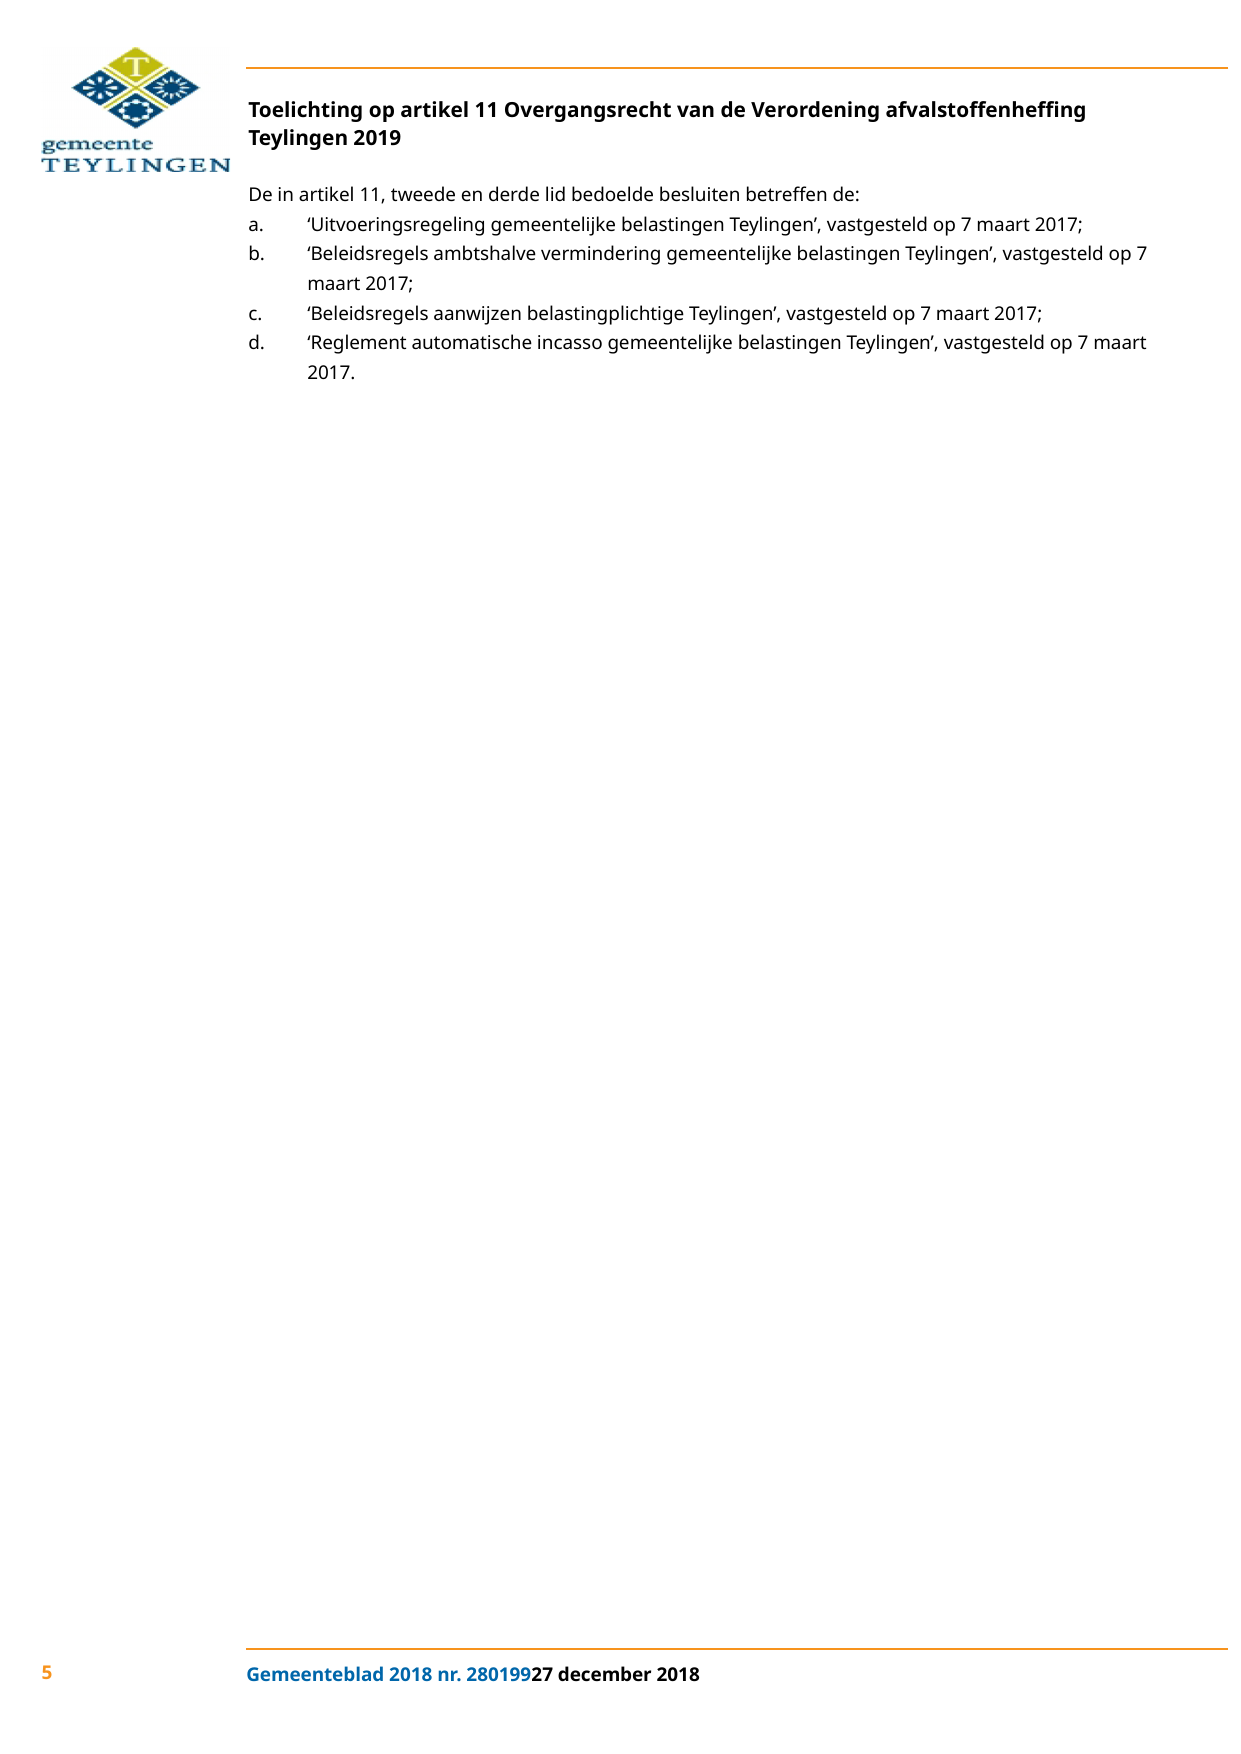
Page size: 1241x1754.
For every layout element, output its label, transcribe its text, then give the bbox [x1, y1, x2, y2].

list ‘Reglement automatische incasso gemeentelijke belastingen Teylingen’, vastgesteld op 7 maart 2017. [248, 329, 1152, 384]
text De in artikel 11, tweede en derde lid bedoelde besluiten betreffen de: [248, 181, 1152, 207]
list ‘Beleidsregels ambtshalve vermindering gemeentelijke belastingen Teylingen’, vastgesteld op 7 maart 2017; [248, 241, 1152, 296]
list ‘Beleidsregels aanwijzen belastingplichtige Teylingen’, vastgesteld op 7 maart 2017; [248, 300, 1152, 325]
picture [41, 47, 231, 172]
list ‘Uitvoeringsregeling gemeentelijke belastingen Teylingen’, vastgesteld op 7 maart 2017; [248, 211, 1152, 237]
text Toelichting op artikel 11 Overgangsrecht van de Verordening afvalstoffenheffing Teylingen 2019 [248, 95, 1152, 152]
